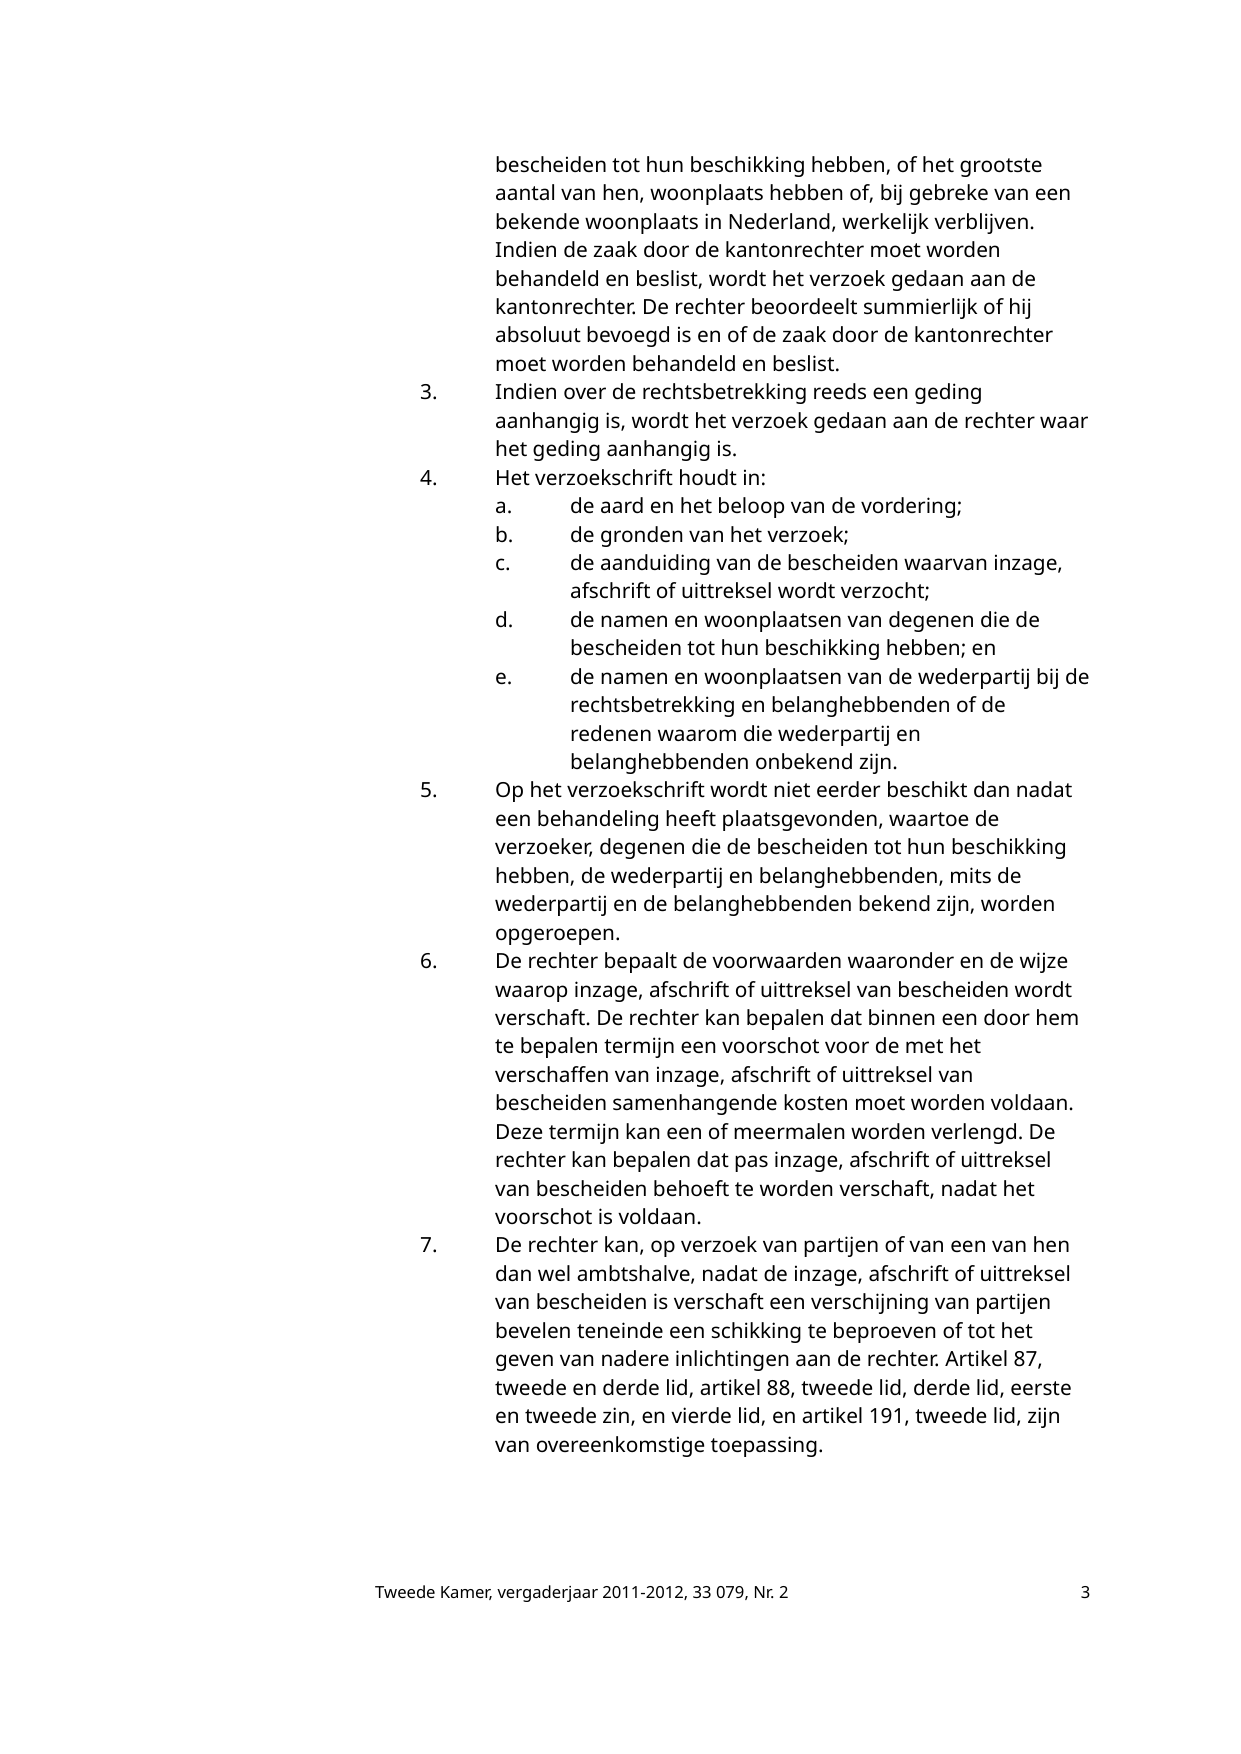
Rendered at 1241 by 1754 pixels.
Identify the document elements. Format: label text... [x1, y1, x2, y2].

list de namen en woonplaatsen van degenen die de bescheiden tot hun beschikking hebben; en [495, 605, 1090, 662]
list de namen en woonplaatsen van de wederpartij bij de rechtsbetrekking en belanghebbenden of de redenen waarom die wederpartij en belanghebbenden onbekend zijn. [495, 662, 1090, 776]
list De rechter bepaalt de voorwaarden waaronder en de wijze waarop inzage, afschrift of uittreksel van bescheiden wordt verschaft. De rechter kan bepalen dat binnen een door hem te bepalen termijn een voorschot voor de met het verschaffen van inzage, afschrift of uittreksel van bescheiden samenhangende kosten moet worden voldaan. Deze termijn kan een of meermalen worden verlengd. De rechter kan bepalen dat pas inzage, afschrift of uittreksel van bescheiden behoeft te worden verschaft, nadat het voorschot is voldaan. [420, 946, 1090, 1231]
list bescheiden tot hun beschikking hebben, of het grootste aantal van hen, woonplaats hebben of, bij gebreke van een bekende woonplaats in Nederland, werkelijk verblijven. Indien de zaak door de kantonrechter moet worden behandeld en beslist, wordt het verzoek gedaan aan de kantonrechter. De rechter beoordeelt summierlijk of hij absoluut bevoegd is en of de zaak door de kantonrechter moet worden behandeld en beslist. [420, 150, 1090, 377]
list de aard en het beloop van de vordering; [495, 491, 1090, 520]
list De rechter kan, op verzoek van partijen of van een van hen dan wel ambtshalve, nadat de inzage, afschrift of uittreksel van bescheiden is verschaft een verschijning van partijen bevelen teneinde een schikking te beproeven of tot het geven van nadere inlichtingen aan de rechter. Artikel 87, tweede en derde lid, artikel 88, tweede lid, derde lid, eerste en tweede zin, en vierde lid, en artikel 191, tweede lid, zijn van overeenkomstige toepassing. [420, 1231, 1090, 1458]
list Op het verzoekschrift wordt niet eerder beschikt dan nadat een behandeling heeft plaatsgevonden, waartoe de verzoeker, degenen die de bescheiden tot hun beschikking hebben, de wederpartij en belanghebbenden, mits de wederpartij en de belanghebbenden bekend zijn, worden opgeroepen. [420, 776, 1090, 946]
list de aanduiding van de bescheiden waarvan inzage, afschrift of uittreksel wordt verzocht; [495, 548, 1090, 605]
list Het verzoekschrift houdt in: [420, 463, 1090, 491]
list Indien over de rechtsbetrekking reeds een geding aanhangig is, wordt het verzoek gedaan aan de rechter waar het geding aanhangig is. [420, 377, 1090, 463]
list de gronden van het verzoek; [495, 520, 1090, 548]
